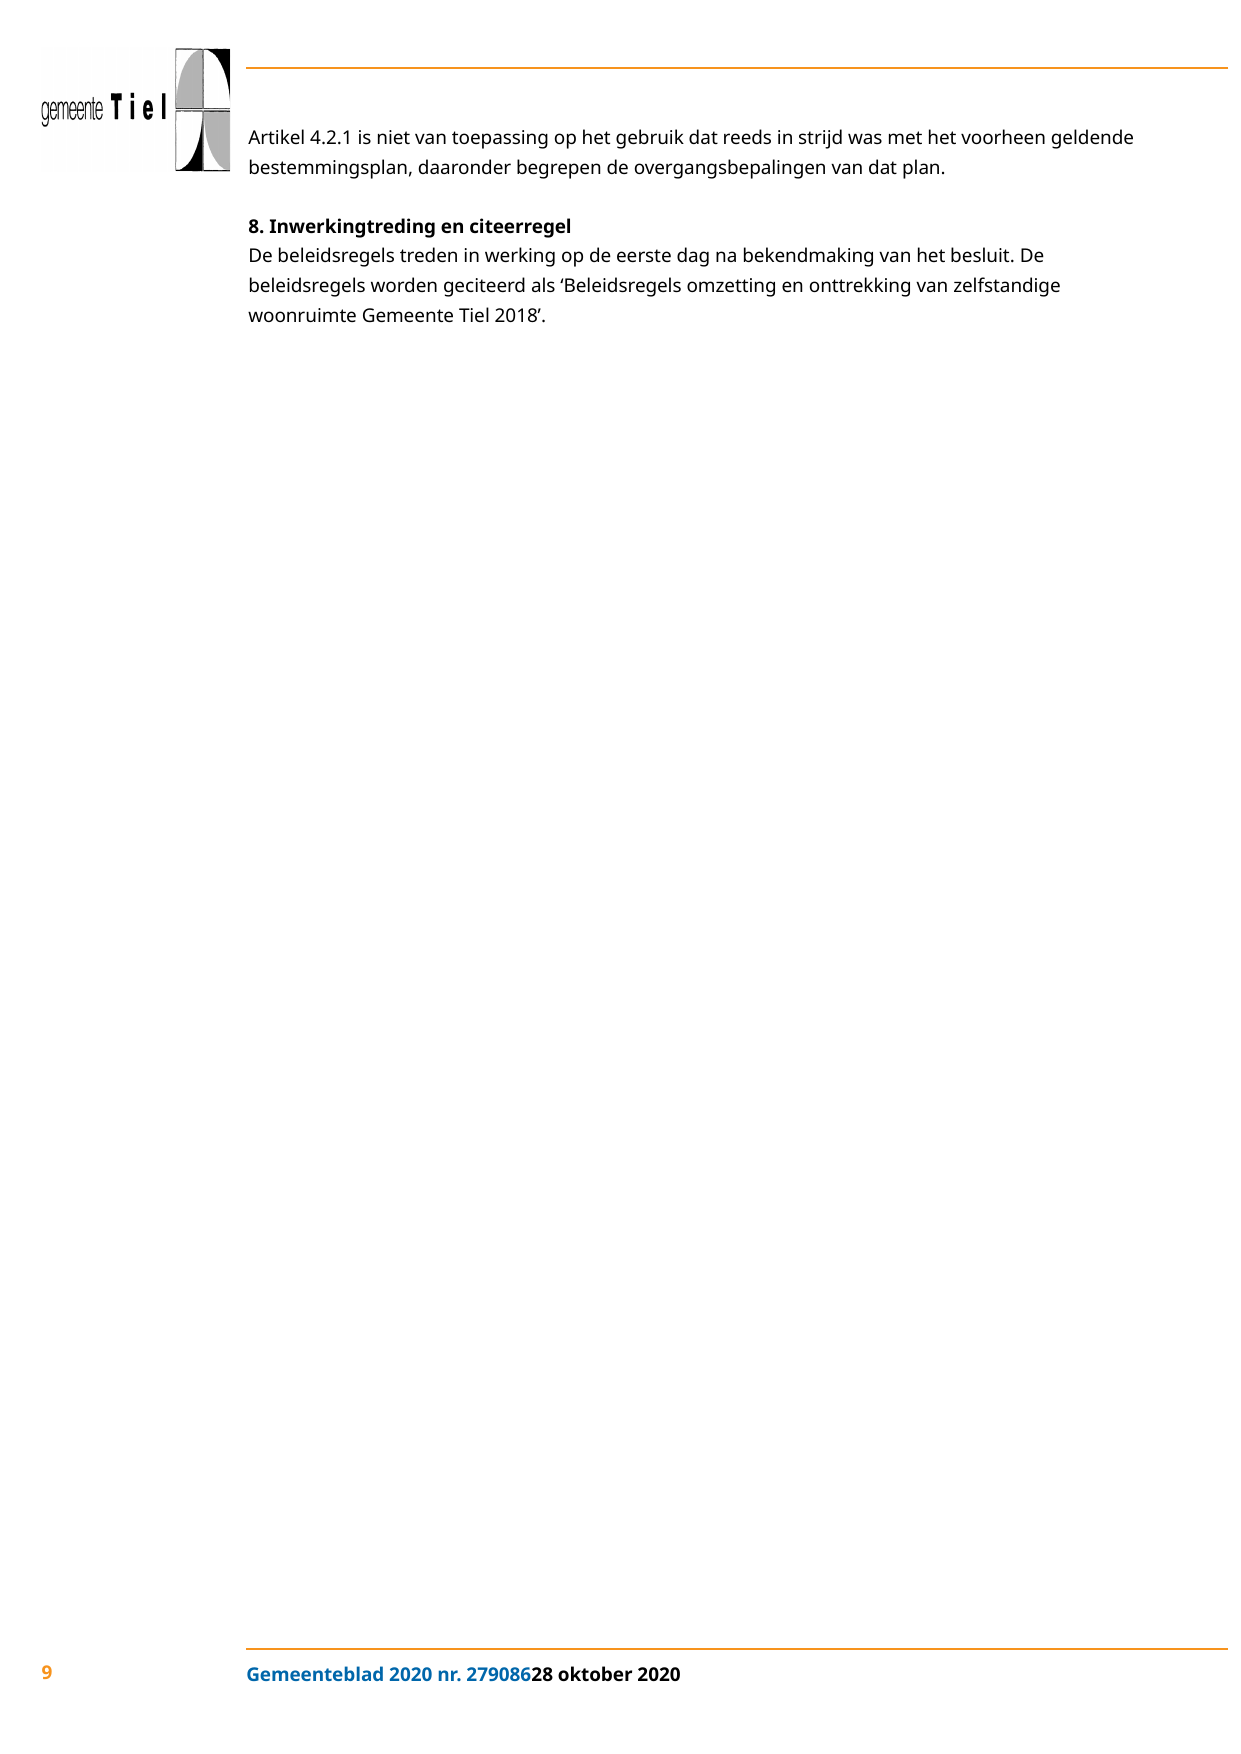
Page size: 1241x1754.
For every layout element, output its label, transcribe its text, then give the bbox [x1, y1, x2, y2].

text 8. Inwerkingtreding en citeerregel [248, 213, 1152, 239]
text Artikel 4.2.1 is niet van toepassing op het gebruik dat reeds in strijd was met het voorheen geldende bestemmingsplan, daaronder begrepen de overgangsbepalingen van dat plan. [248, 124, 1152, 180]
picture [41, 47, 231, 172]
text De beleidsregels treden in werking op de eerste dag na bekendmaking van het besluit. De beleidsregels worden geciteerd als ‘Beleidsregels omzetting en onttrekking van zelfstandige woonruimte Gemeente Tiel 2018’. [248, 243, 1152, 328]
